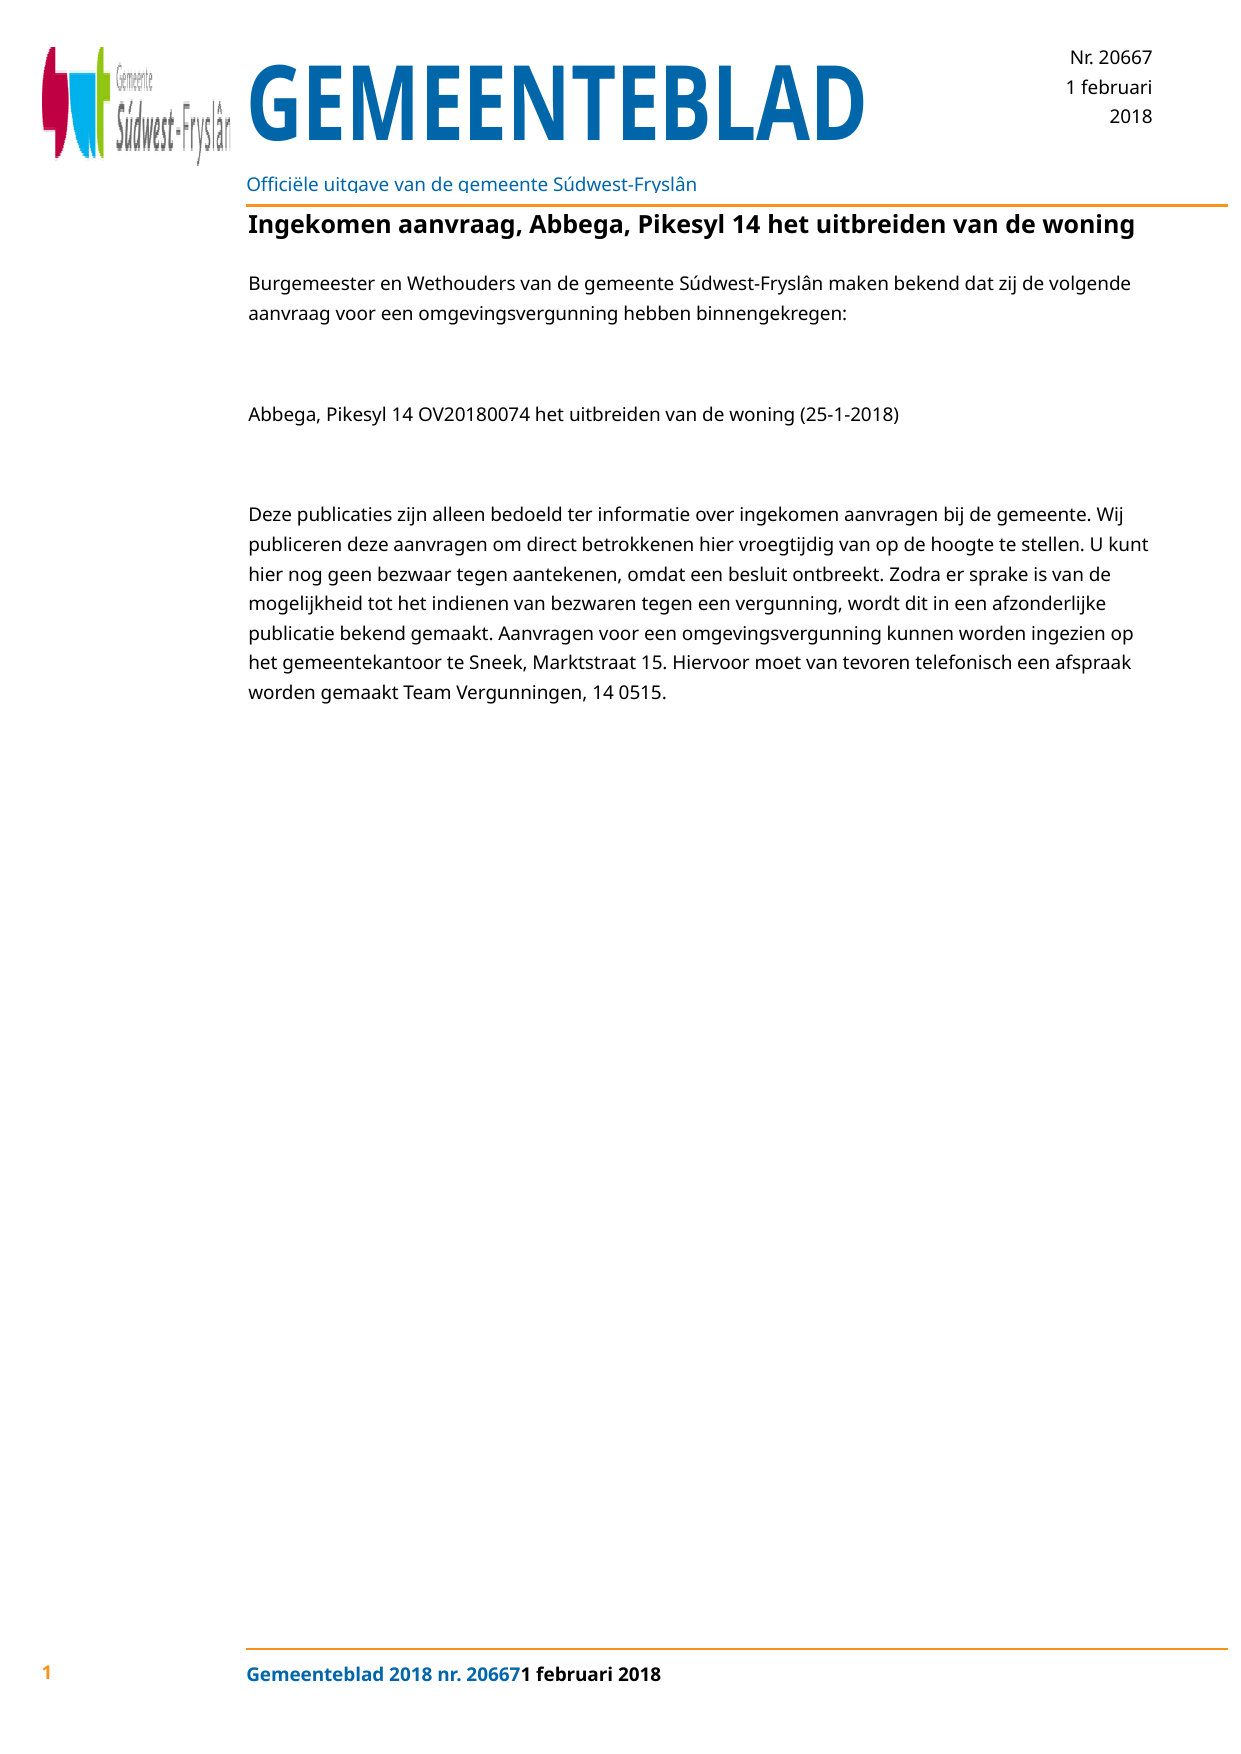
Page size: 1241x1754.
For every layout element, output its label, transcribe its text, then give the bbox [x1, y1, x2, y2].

text Ingekomen aanvraag, Abbega, Pikesyl 14 het uitbreiden van de woning [248, 207, 1152, 241]
picture [41, 47, 231, 172]
text Deze publicaties zijn alleen bedoeld ter informatie over ingekomen aanvragen bij de gemeente. Wij publiceren deze aanvragen om direct betrokkenen hier vroegtijdig van op de hoogte te stellen. U kunt hier nog geen bezwaar tegen aantekenen, omdat een besluit ontbreekt. Zodra er sprake is van de mogelijkheid tot het indienen van bezwaren tegen een vergunning, wordt dit in een afzonderlijke publicatie bekend gemaakt. Aanvragen voor een omgevingsvergunning kunnen worden ingezien op het gemeentekantoor te Sneek, Marktstraat 15. Hiervoor moet van tevoren telefonisch een afspraak worden gemaakt Team Vergunningen, 14 0515. [248, 502, 1152, 705]
text Abbega, Pikesyl 14 OV20180074 het uitbreiden van de woning (25-1-2018) [248, 401, 1152, 426]
text Burgemeester en Wethouders van de gemeente Súdwest-Fryslân maken bekend dat zij de volgende aanvraag voor een omgevingsvergunning hebben binnengekregen: [248, 270, 1152, 326]
